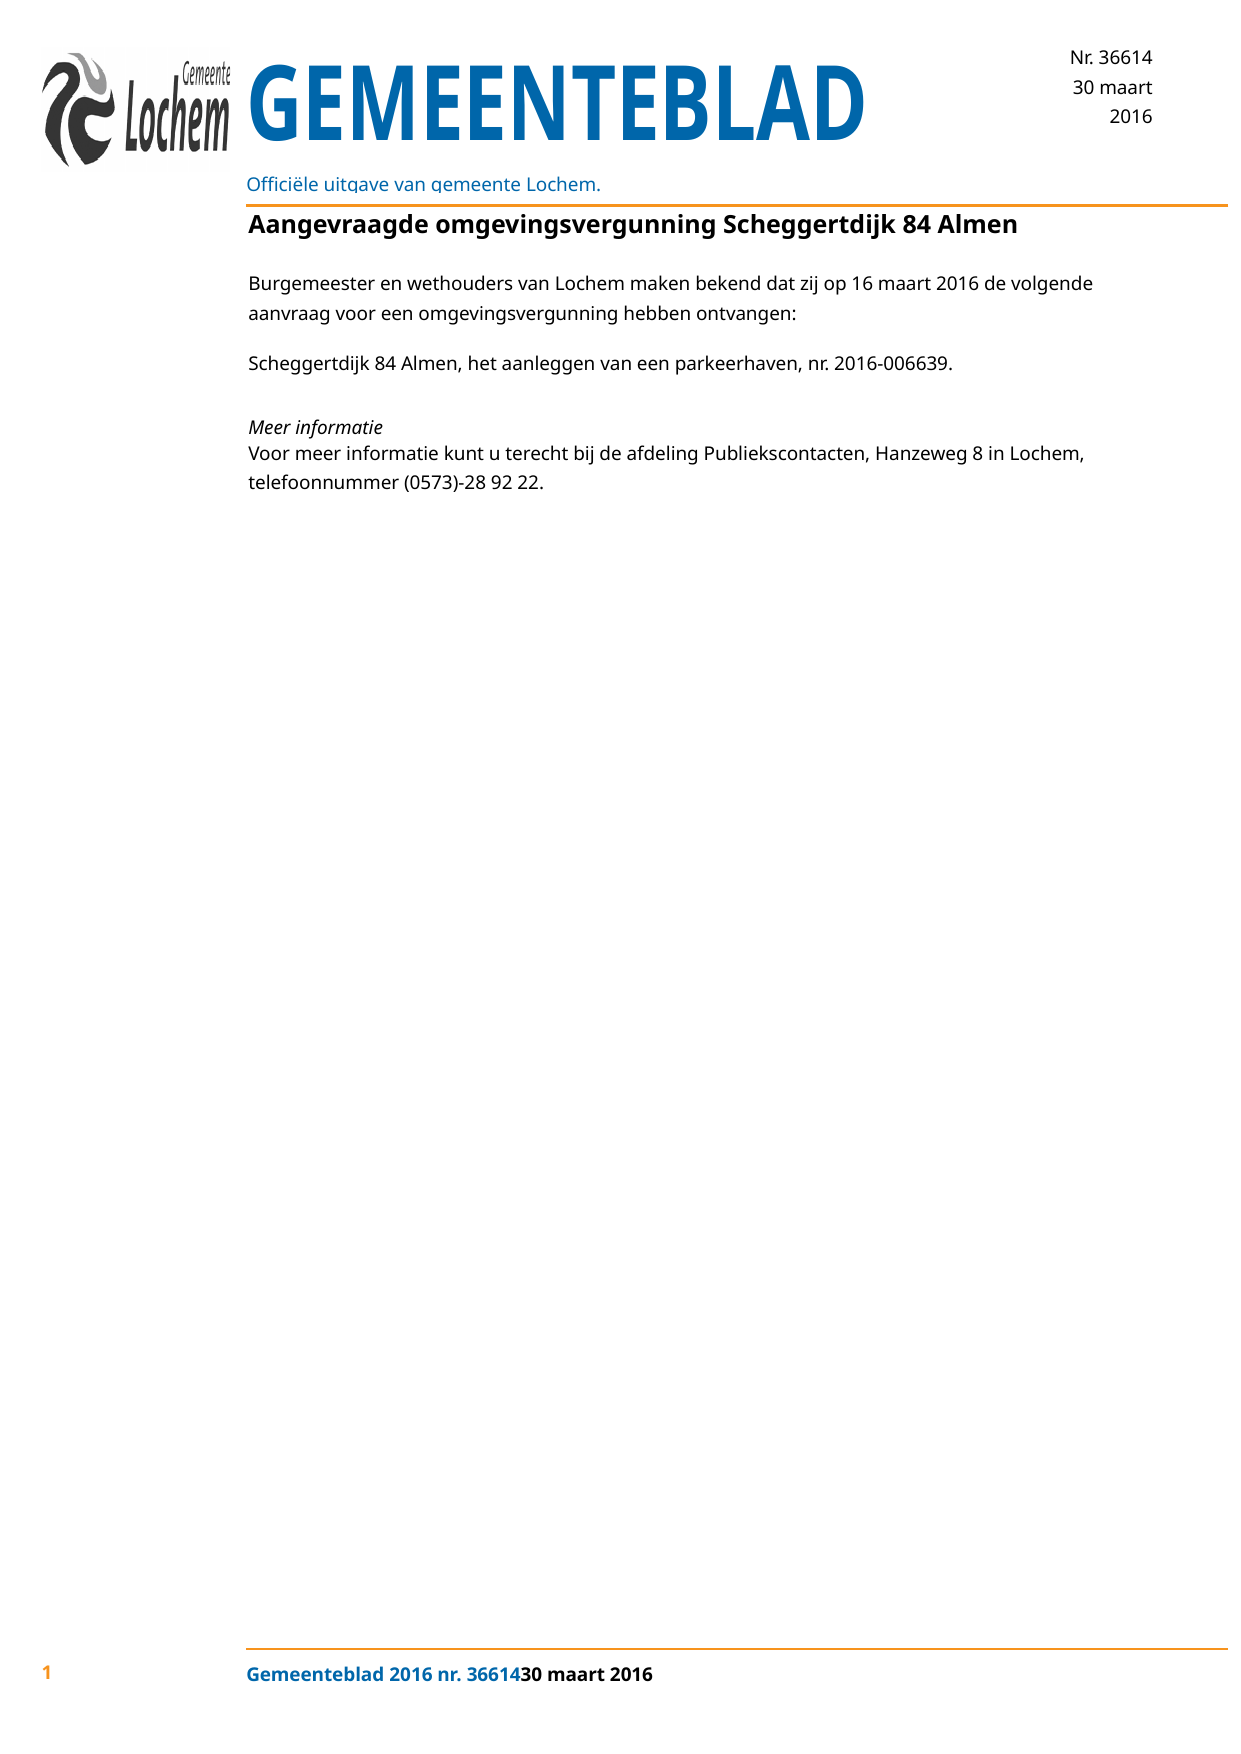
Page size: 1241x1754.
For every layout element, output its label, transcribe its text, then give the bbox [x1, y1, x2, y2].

text Meer informatie [248, 414, 1152, 440]
text Burgemeester en wethouders van Lochem maken bekend dat zij op 16 maart 2016 de volgende aanvraag voor een omgevingsvergunning hebben ontvangen: [248, 270, 1152, 326]
text Voor meer informatie kunt u terecht bij de afdeling Publiekscontacten, Hanzeweg 8 in Lochem, telefoonnummer (0573)-28 92 22. [248, 440, 1152, 495]
text Aangevraagde omgevingsvergunning Scheggertdijk 84 Almen [248, 207, 1152, 241]
picture [41, 47, 231, 172]
text Scheggertdijk 84 Almen, het aanleggen van een parkeerhaven, nr. 2016-006639. [248, 350, 1152, 376]
